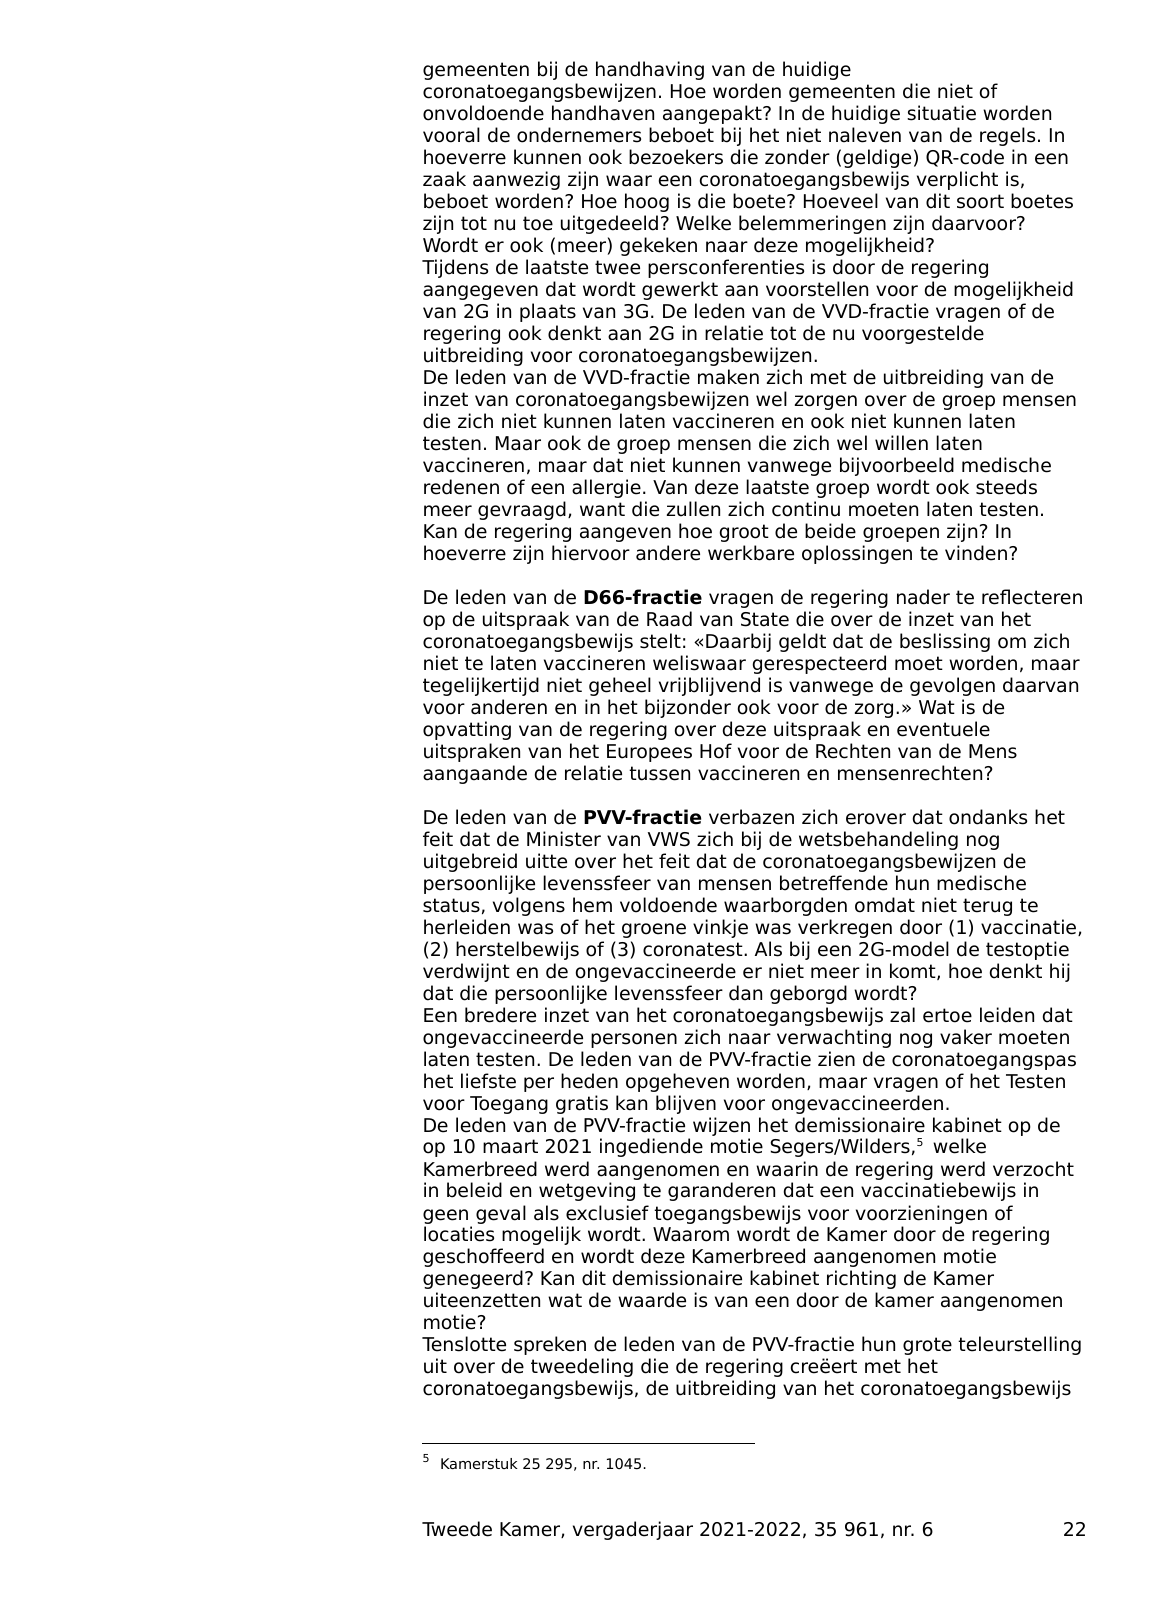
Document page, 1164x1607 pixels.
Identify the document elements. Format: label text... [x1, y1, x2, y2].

text De leden van de PVV-fractie wijzen het demissionaire kabinet op de op 10 maart 2021 ingediende motie Segers/Wilders, welke Kamerbreed werd aangenomen en waarin de regering werd verzocht in beleid en wetgeving te garanderen dat een vaccinatiebewijs in geen geval als exclusief toegangsbewijs voor voorzieningen of locaties mogelijk wordt. Waarom wordt de Kamer door de regering geschoffeerd en wordt deze Kamerbreed aangenomen motie genegeerd? Kan dit demissionaire kabinet richting de Kamer uiteenzetten wat de waarde is van een door de kamer aangenomen motie? [422, 1114, 1087, 1334]
text Een bredere inzet van het coronatoegangsbewijs zal ertoe leiden dat ongevaccineerde personen zich naar verwachting nog vaker moeten laten testen. De leden van de PVV-fractie zien de coronatoegangspas het liefste per heden opgeheven worden, maar vragen of het Testen voor Toegang gratis kan blijven voor ongevaccineerden. [422, 1004, 1087, 1114]
text De leden van de D66-fractie vragen de regering nader te reflecteren op de uitspraak van de Raad van State die over de inzet van het coronatoegangsbewijs stelt: «Daarbij geldt dat de beslissing om zich niet te laten vaccineren weliswaar gerespecteerd moet worden, maar tegelijkertijd niet geheel vrijblijvend is vanwege de gevolgen daarvan voor anderen en in het bijzonder ook voor de zorg.» Wat is de opvatting van de regering over deze uitspraak en eventuele uitspraken van het Europees Hof voor de Rechten van de Mens aangaande de relatie tussen vaccineren en mensenrechten? [422, 587, 1087, 784]
text gemeenten bij de handhaving van de huidige coronatoegangsbewijzen. Hoe worden gemeenten die niet of onvoldoende handhaven aangepakt? In de huidige situatie worden vooral de ondernemers beboet bij het niet naleven van de regels. In hoeverre kunnen ook bezoekers die zonder (geldige) QR-code in een zaak aanwezig zijn waar een coronatoegangsbewijs verplicht is, beboet worden? Hoe hoog is die boete? Hoeveel van dit soort boetes zijn tot nu toe uitgedeeld? Welke belemmeringen zijn daarvoor? Wordt er ook (meer) gekeken naar deze mogelijkheid? [422, 59, 1087, 257]
text Kamerstuk 25 295, nr. 1045. [422, 1452, 1087, 1474]
text Tenslotte spreken de leden van de PVV-fractie hun grote teleurstelling uit over de tweedeling die de regering creëert met het coronatoegangsbewijs, de uitbreiding van het coronatoegangsbewijs [422, 1334, 1087, 1400]
text Tijdens de laatste twee persconferenties is door de regering aangegeven dat wordt gewerkt aan voorstellen voor de mogelijkheid van 2G in plaats van 3G. De leden van de VVD-fractie vragen of de regering ook denkt aan 2G in relatie tot de nu voorgestelde uitbreiding voor coronatoegangsbewijzen. [422, 257, 1087, 367]
text De leden van de PVV-fractie verbazen zich erover dat ondanks het feit dat de Minister van VWS zich bij de wetsbehandeling nog uitgebreid uitte over het feit dat de coronatoegangsbewijzen de persoonlijke levenssfeer van mensen betreffende hun medische status, volgens hem voldoende waarborgden omdat niet terug te herleiden was of het groene vinkje was verkregen door (1) vaccinatie, (2) herstelbewijs of (3) coronatest. Als bij een 2G-model de testoptie verdwijnt en de ongevaccineerde er niet meer in komt, hoe denkt hij dat die persoonlijke levenssfeer dan geborgd wordt? [422, 807, 1087, 1004]
text De leden van de VVD-fractie maken zich met de uitbreiding van de inzet van coronatoegangsbewijzen wel zorgen over de groep mensen die zich niet kunnen laten vaccineren en ook niet kunnen laten testen. Maar ook de groep mensen die zich wel willen laten vaccineren, maar dat niet kunnen vanwege bijvoorbeeld medische redenen of een allergie. Van deze laatste groep wordt ook steeds meer gevraagd, want die zullen zich continu moeten laten testen. Kan de regering aangeven hoe groot de beide groepen zijn? In hoeverre zijn hiervoor andere werkbare oplossingen te vinden? [422, 367, 1087, 564]
